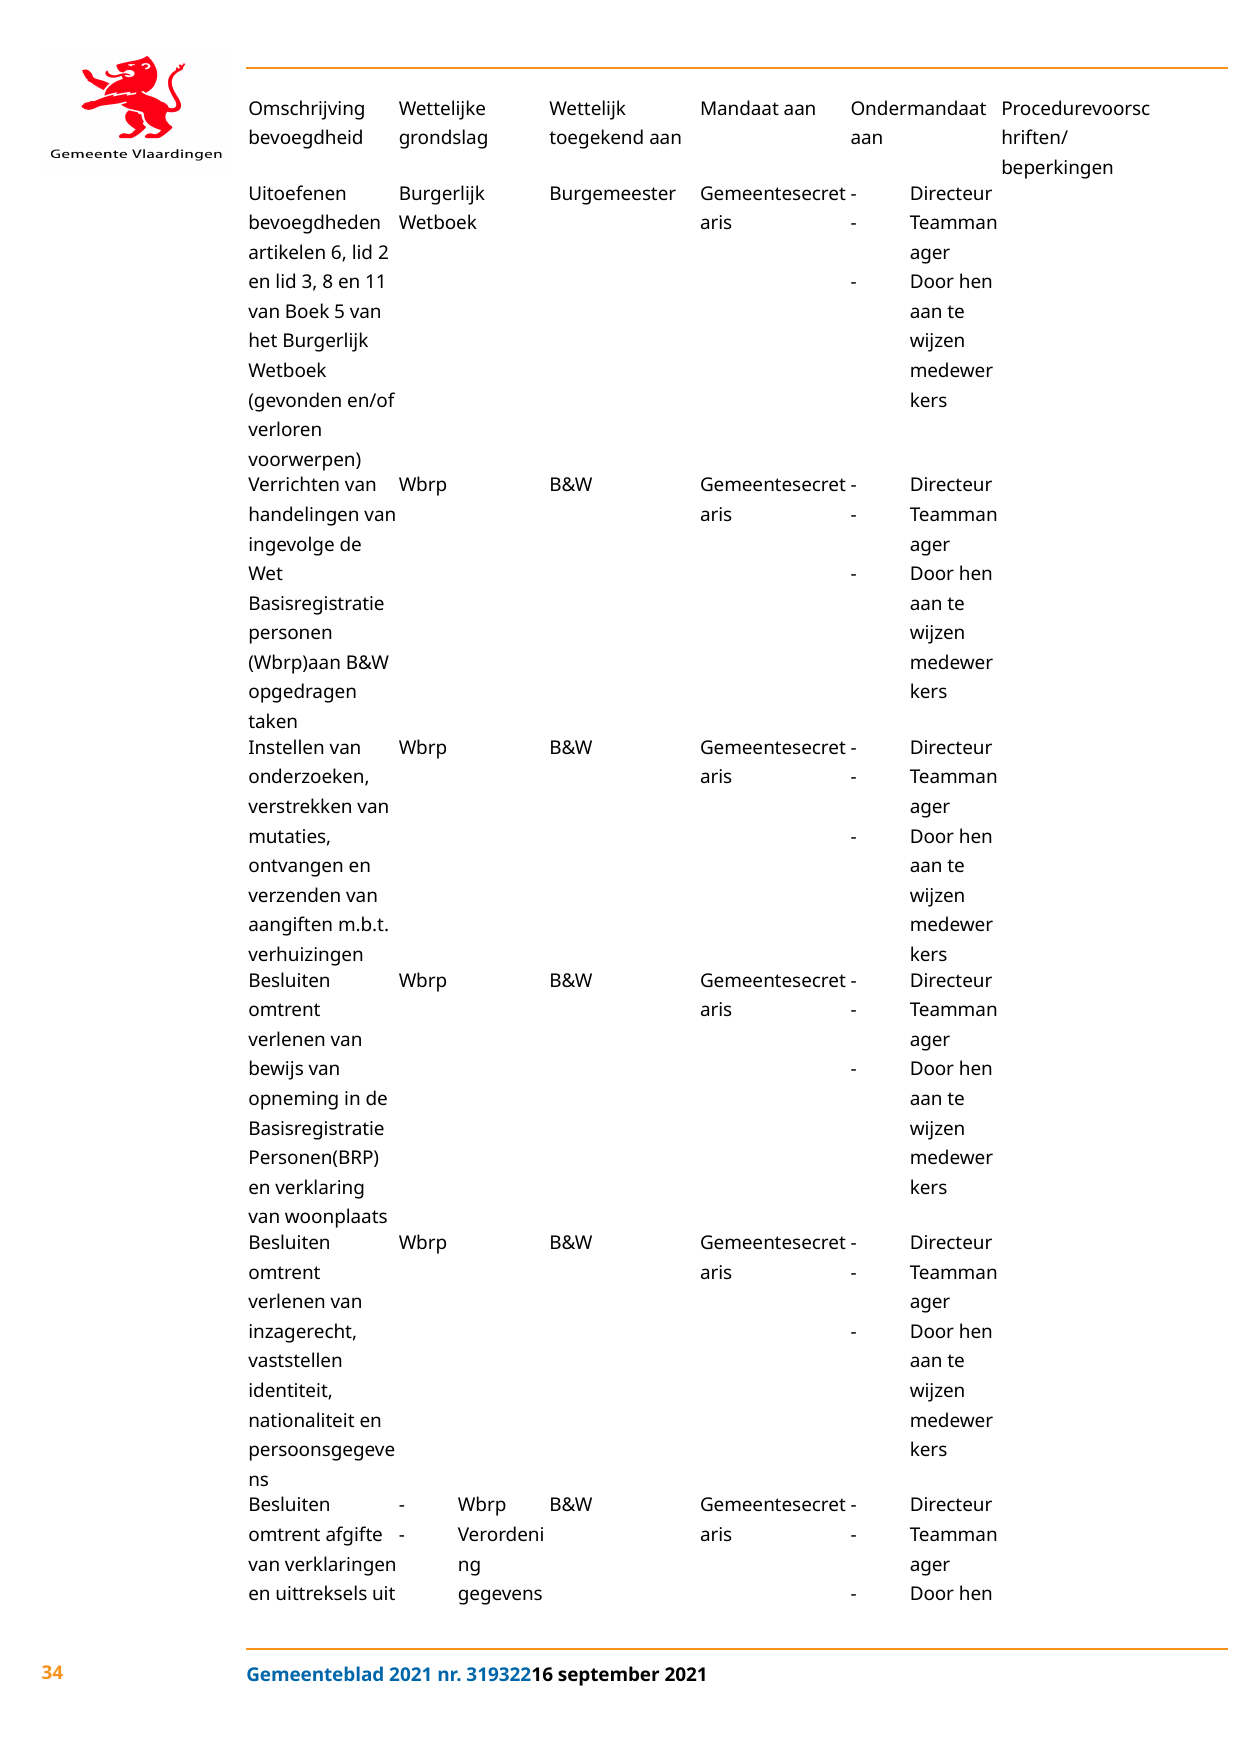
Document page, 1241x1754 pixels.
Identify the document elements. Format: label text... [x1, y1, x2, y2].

table_cell Burgerlijk Wetboek [399, 180, 549, 472]
table_cell Wbrp Verordening gegevens [399, 1492, 549, 1606]
table_cell [1001, 1492, 1152, 1606]
table_cell Instellen van onderzoeken, verstrekken van mutaties, ontvangen en verzenden van aangiften m.b.t. verhuizingen [248, 734, 398, 967]
picture [41, 47, 231, 172]
table_cell Gemeentesecretaris [700, 472, 850, 734]
table_cell Gemeentesecretaris [700, 180, 850, 472]
table_cell [1001, 734, 1152, 967]
table_cell Wbrp [399, 472, 549, 734]
table_header Mandaat aan [700, 95, 850, 180]
table_cell Directeur Teammanager Door hen aan te wijzen medewerkers [850, 180, 1001, 472]
table_cell [1001, 1229, 1152, 1492]
table_cell Burgemeester [549, 180, 700, 472]
table_cell B&W [549, 1229, 700, 1492]
table_cell [1001, 180, 1152, 472]
table_cell B&W [549, 734, 700, 967]
table_cell Wbrp [399, 734, 549, 967]
table_header Wettelijk toegekend aan [549, 95, 700, 180]
table_cell Directeur Teammanager Door hen aan te wijzen medewerkers [850, 472, 1001, 734]
table_cell Gemeentesecretaris [700, 1229, 850, 1492]
table_cell B&W [549, 1492, 700, 1606]
table_cell Wbrp [399, 967, 549, 1229]
table_cell Gemeentesecretaris [700, 967, 850, 1229]
table_cell Uitoefenen bevoegdheden artikelen 6, lid 2 en lid 3, 8 en 11 van Boek 5 van het Burgerlijk Wetboek (gevonden en/of verloren voorwerpen) [248, 180, 398, 472]
table_cell Directeur Teammanager Door hen aan te wijzen medewerkers [850, 967, 1001, 1229]
table_cell B&W [549, 472, 700, 734]
table_cell [1001, 967, 1152, 1229]
table_header Omschrijving bevoegdheid [248, 95, 398, 180]
table_cell B&W [549, 967, 700, 1229]
table_cell Verrichten van handelingen van ingevolge de Wet Basisregistratie personen (Wbrp)aan B&W opgedragen taken [248, 472, 398, 734]
table_header Ondermandaat aan [850, 95, 1001, 180]
table_cell Gemeentesecretaris [700, 734, 850, 967]
table_cell Besluiten omtrent afgifte van verklaringen en uittreksels uit [248, 1492, 398, 1606]
table_header Wettelijke grondslag [399, 95, 549, 180]
table_cell Directeur Teammanager Door hen [850, 1492, 1001, 1606]
table_cell [1001, 472, 1152, 734]
table_cell Directeur Teammanager Door hen aan te wijzen medewerkers [850, 1229, 1001, 1492]
table_cell Besluiten omtrent verlenen van bewijs van opneming in de Basisregistratie Personen(BRP) en verklaring van woonplaats [248, 967, 398, 1229]
table_cell Gemeentesecretaris [700, 1492, 850, 1606]
table_cell Wbrp [399, 1229, 549, 1492]
table_cell Besluiten omtrent verlenen van inzagerecht, vaststellen identiteit, nationaliteit en persoonsgegevens [248, 1229, 398, 1492]
table_cell Directeur Teammanager Door hen aan te wijzen medewerkers [850, 734, 1001, 967]
table_header Procedurevoorschriften/beperkingen [1001, 95, 1152, 180]
